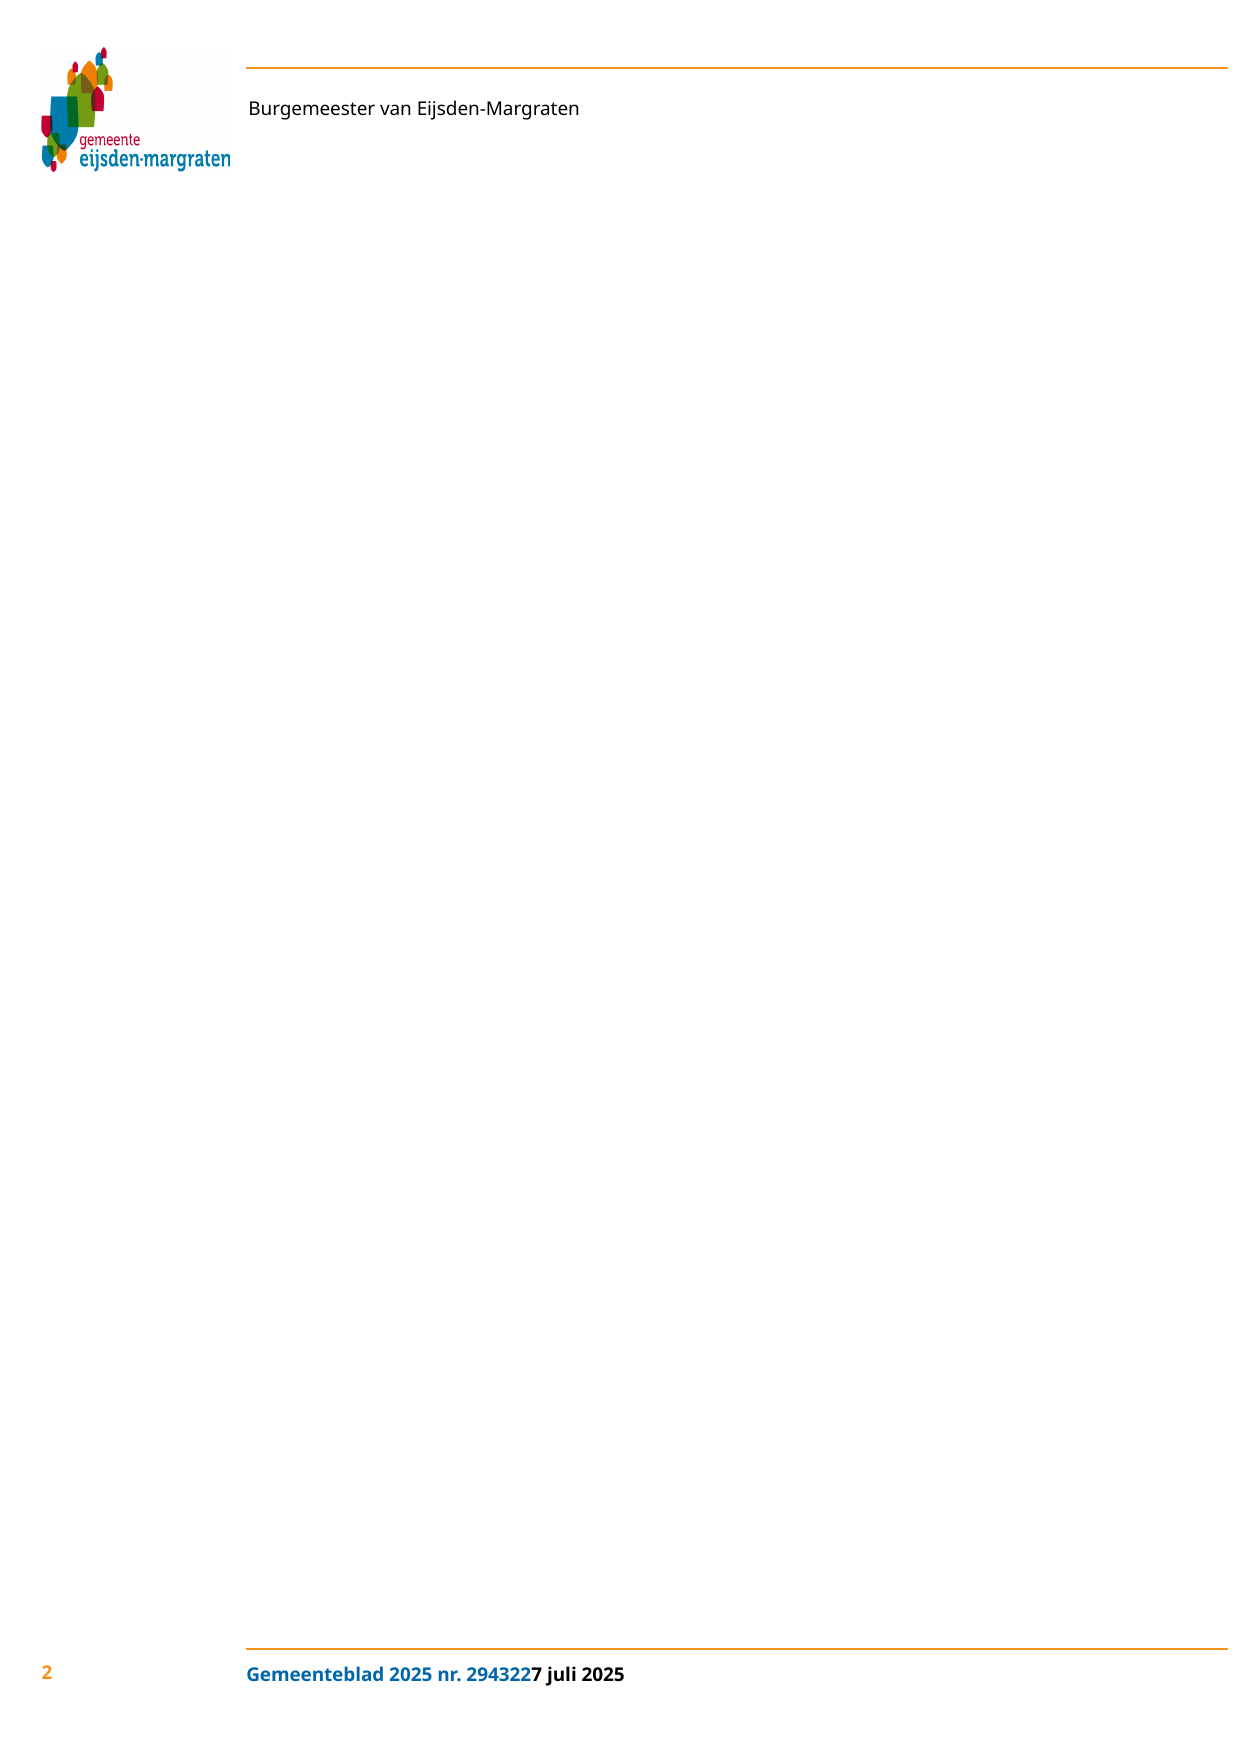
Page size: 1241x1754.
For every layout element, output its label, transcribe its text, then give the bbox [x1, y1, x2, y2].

picture [41, 47, 231, 172]
text Burgemeester van Eijsden-Margraten [248, 95, 1152, 121]
